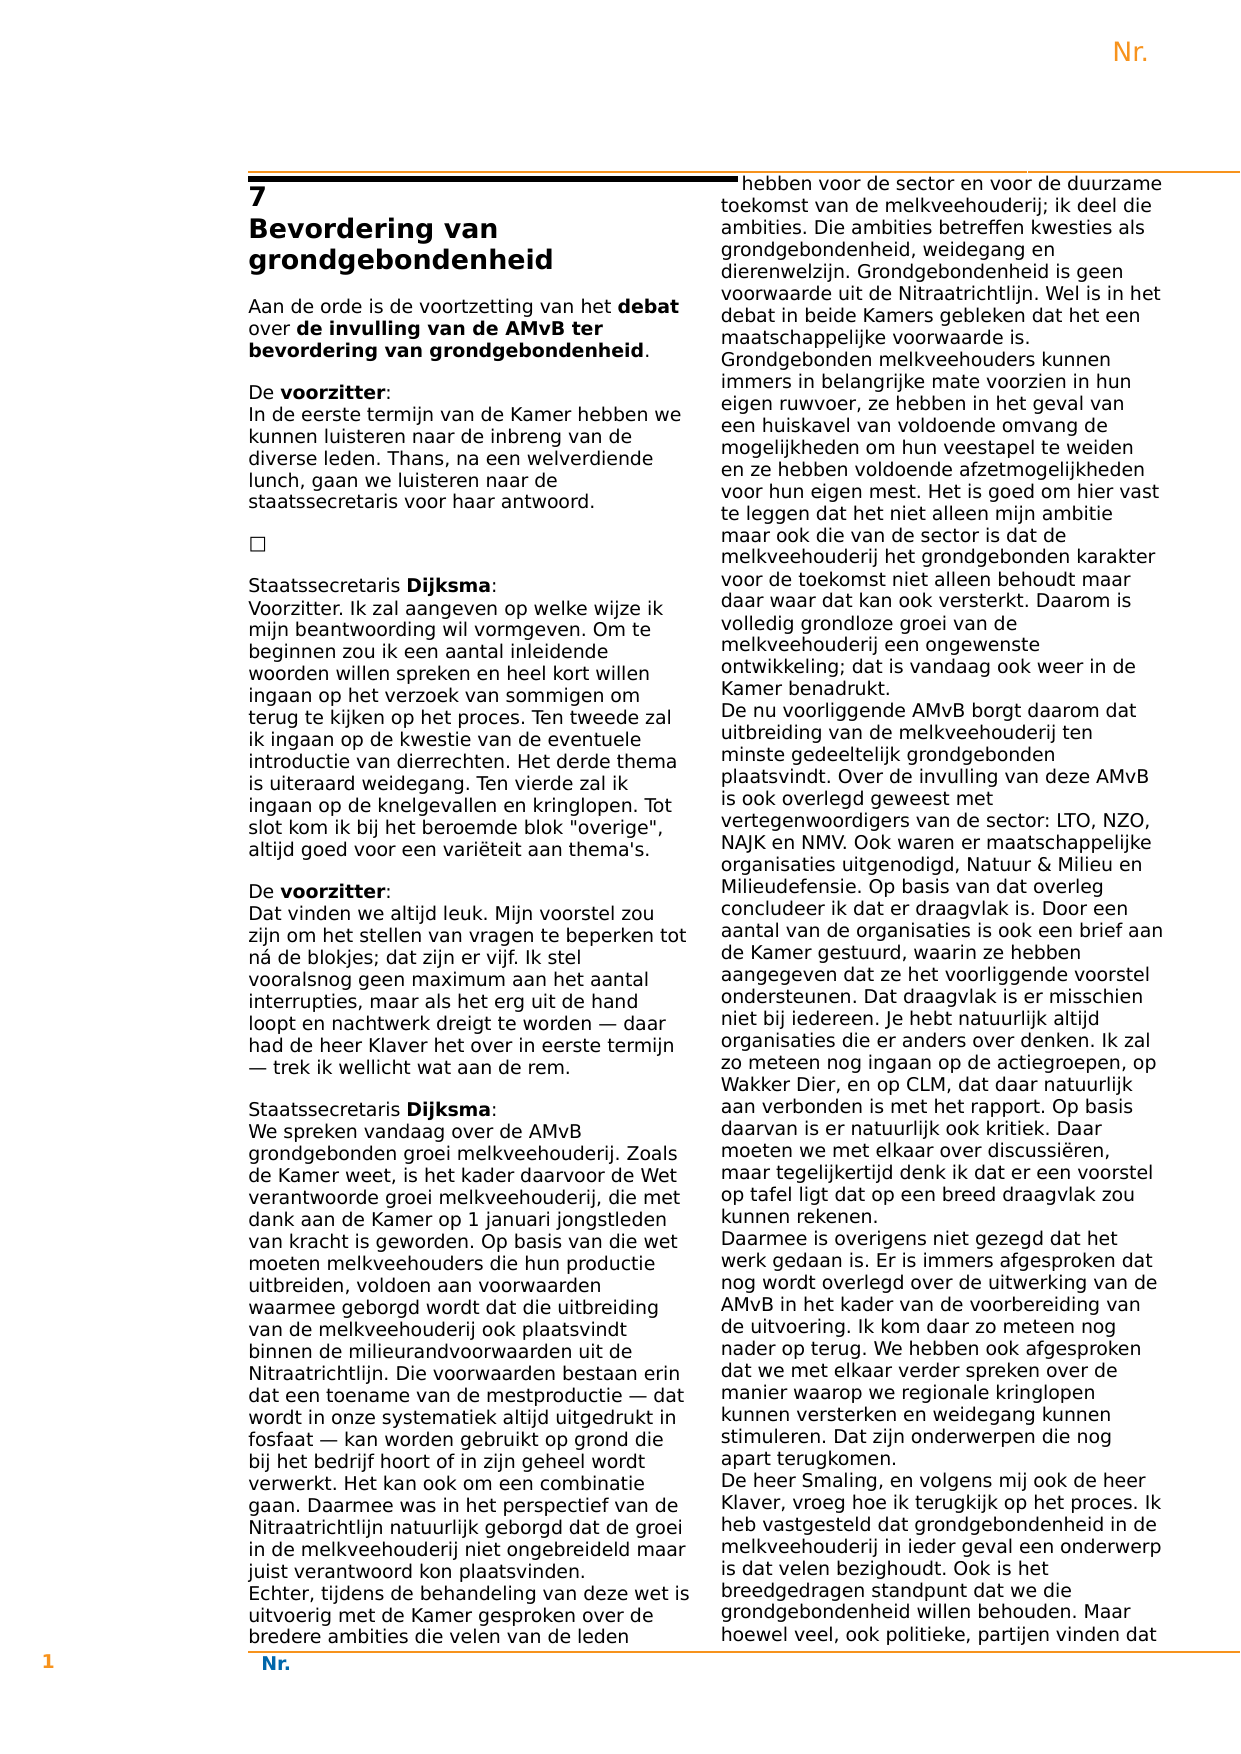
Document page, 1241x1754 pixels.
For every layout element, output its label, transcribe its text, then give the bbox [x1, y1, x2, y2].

text Echter, tijdens de behandeling van deze wet is uitvoerig met de Kamer gesproken over de bredere ambities die velen van de leden [248, 1582, 691, 1648]
text Aan de orde is de voortzetting van het debat over de invulling van de AMvB ter bevordering van grondgebondenheid. [248, 296, 691, 362]
text Voorzitter. Ik zal aangeven op welke wijze ik mijn beantwoording wil vormgeven. Om te beginnen zou ik een aantal inleidende woorden willen spreken en heel kort willen ingaan op het verzoek van sommigen om terug te kijken op het proces. Ten tweede zal ik ingaan op de kwestie van de eventuele introductie van dierrechten. Het derde thema is uiteraard weidegang. Ten vierde zal ik ingaan op de knelgevallen en kringlopen. Tot slot kom ik bij het beroemde blok "overige", altijd goed voor een variëteit aan thema's. [248, 597, 691, 861]
text Dat vinden we altijd leuk. Mijn voorstel zou zijn om het stellen van vragen te beperken tot ná de blokjes; dat zijn er vijf. Ik stel vooralsnog geen maximum aan het aantal interrupties, maar als het erg uit de hand loopt en nachtwerk dreigt te worden — daar had de heer Klaver het over in eerste termijn — trek ik wellicht wat aan de rem. [248, 903, 691, 1079]
text Daarmee is overigens niet gezegd dat het werk gedaan is. Er is immers afgesproken dat nog wordt overlegd over de uitwerking van de AMvB in het kader van de voorbereiding van de uitvoering. Ik kom daar zo meteen nog nader op terug. We hebben ook afgesproken dat we met elkaar verder spreken over de manier waarop we regionale kringlopen kunnen versterken en weidegang kunnen stimuleren. Dat zijn onderwerpen die nog apart terugkomen. [721, 1228, 1163, 1469]
text Staatssecretaris Dijksma: [248, 575, 691, 597]
text De heer Smaling, en volgens mij ook de heer Klaver, vroeg hoe ik terugkijk op het proces. Ik heb vastgesteld dat grondgebondenheid in de melkveehouderij in ieder geval een onderwerp is dat velen bezighoudt. Ook is het breedgedragen standpunt dat we die grondgebondenheid willen behouden. Maar hoewel veel, ook politieke, partijen vinden dat [721, 1469, 1163, 1645]
title 7 Bevordering van grondgebondenheid [248, 182, 691, 276]
text ⬜ [248, 533, 691, 555]
text Staatssecretaris Dijksma: [248, 1099, 691, 1121]
text De nu voorliggende AMvB borgt daarom dat uitbreiding van de melkveehouderij ten minste gedeeltelijk grondgebonden plaatsvindt. Over de invulling van deze AMvB is ook overlegd geweest met vertegenwoordigers van de sector: LTO, NZO, NAJK en NMV. Ook waren er maatschappelijke organisaties uitgenodigd, Natuur & Milieu en Milieudefensie. Op basis van dat overleg concludeer ik dat er draagvlak is. Door een aantal van de organisaties is ook een brief aan de Kamer gestuurd, waarin ze hebben aangegeven dat ze het voorliggende voorstel ondersteunen. Dat draagvlak is er misschien niet bij iedereen. Je hebt natuurlijk altijd organisaties die er anders over denken. Ik zal zo meteen nog ingaan op de actiegroepen, op Wakker Dier, en op CLM, dat daar natuurlijk aan verbonden is met het rapport. Op basis daarvan is er natuurlijk ook kritiek. Daar moeten we met elkaar over discussiëren, maar tegelijkertijd denk ik dat er een voorstel op tafel ligt dat op een breed draagvlak zou kunnen rekenen. [721, 700, 1163, 1228]
text We spreken vandaag over de AMvB grondgebonden groei melkveehouderij. Zoals de Kamer weet, is het kader daarvoor de Wet verantwoorde groei melkveehouderij, die met dank aan de Kamer op 1 januari jongstleden van kracht is geworden. Op basis van die wet moeten melkveehouders die hun productie uitbreiden, voldoen aan voorwaarden waarmee geborgd wordt dat die uitbreiding van de melkveehouderij ook plaatsvindt binnen de milieurandvoorwaarden uit de Nitraatrichtlijn. Die voorwaarden bestaan erin dat een toename van de mestproductie — dat wordt in onze systematiek altijd uitgedrukt in fosfaat — kan worden gebruikt op grond die bij het bedrijf hoort of in zijn geheel wordt verwerkt. Het kan ook om een combinatie gaan. Daarmee was in het perspectief van de Nitraatrichtlijn natuurlijk geborgd dat de groei in de melkveehouderij niet ongebreideld maar juist verantwoord kon plaatsvinden. [248, 1121, 691, 1582]
text In de eerste termijn van de Kamer hebben we kunnen luisteren naar de inbreng van de diverse leden. Thans, na een welverdiende lunch, gaan we luisteren naar de staatssecretaris voor haar antwoord. [248, 403, 691, 513]
text De voorzitter: [248, 382, 691, 403]
text hebben voor de sector en voor de duurzame toekomst van de melkveehouderij; ik deel die ambities. Die ambities betreffen kwesties als grondgebondenheid, weidegang en dierenwelzijn. Grondgebondenheid is geen voorwaarde uit de Nitraatrichtlijn. Wel is in het debat in beide Kamers gebleken dat het een maatschappelijke voorwaarde is. Grondgebonden melkveehouders kunnen immers in belangrijke mate voorzien in hun eigen ruwvoer, ze hebben in het geval van een huiskavel van voldoende omvang de mogelijkheden om hun veestapel te weiden en ze hebben voldoende afzetmogelijkheden voor hun eigen mest. Het is goed om hier vast te leggen dat het niet alleen mijn ambitie maar ook die van de sector is dat de melkveehouderij het grondgebonden karakter voor de toekomst niet alleen behoudt maar daar waar dat kan ook versterkt. Daarom is volledig grondloze groei van de melkveehouderij een ongewenste ontwikkeling; dat is vandaag ook weer in de Kamer benadrukt. [721, 173, 1163, 700]
text De voorzitter: [248, 881, 691, 903]
